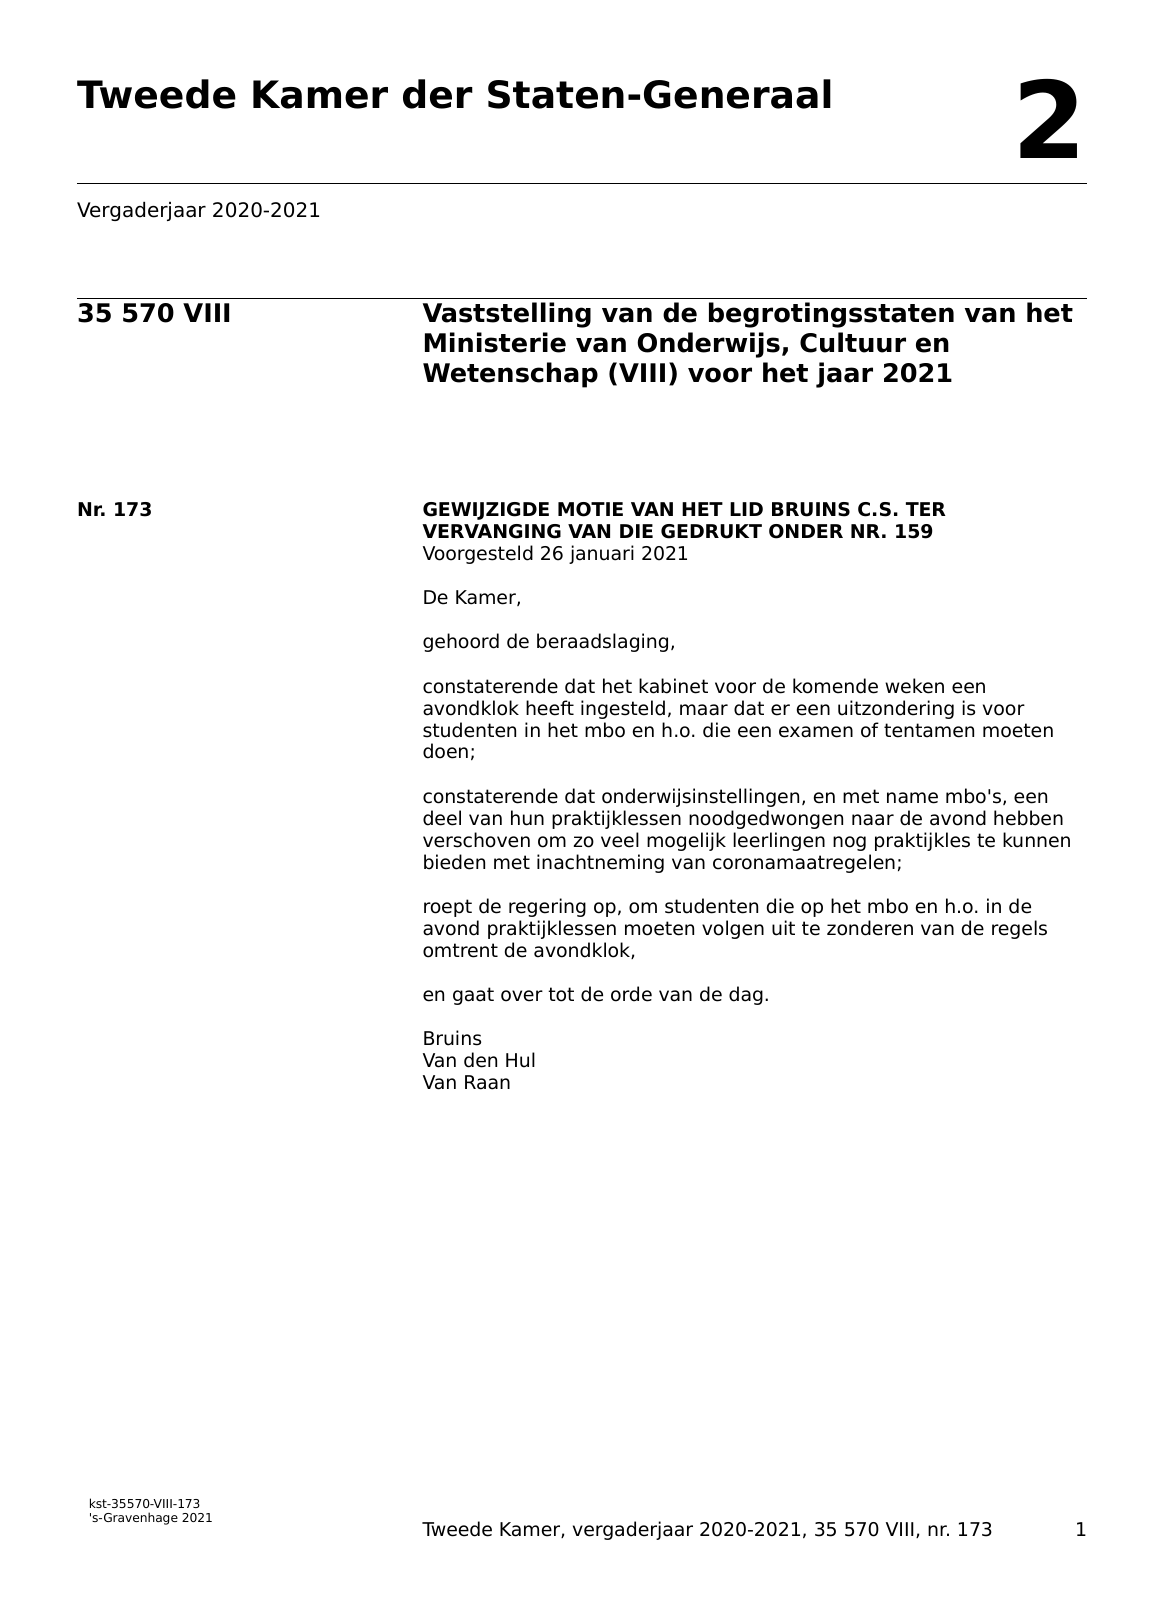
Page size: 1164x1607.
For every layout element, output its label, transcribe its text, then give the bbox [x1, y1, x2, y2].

subtitle 35 570 VIII Vaststelling van de begrotingsstaten van het Ministerie van Onderwijs, Cultuur en Wetenschap (VIII) voor het jaar 2021 [77, 299, 1087, 388]
text kst-35570-VIII-173 [88, 1497, 323, 1511]
subtitle Nr. 173 GEWIJZIGDE MOTIE VAN HET LID BRUINS C.S. TER VERVANGING VAN DIE GEDRUKT ONDER NR. 159 [77, 499, 1087, 543]
table_cell Vergaderjaar 2020-2021 [77, 184, 1087, 298]
text Van den Hul [422, 1050, 1087, 1072]
text Voorgesteld 26 januari 2021 [422, 543, 1087, 565]
text constaterende dat het kabinet voor de komende weken een avondklok heeft ingesteld, maar dat er een uitzondering is voor studenten in het mbo en h.o. die een examen of tentamen moeten doen; [422, 676, 1087, 763]
text gehoord de beraadslaging, [422, 631, 1087, 653]
text en gaat over tot de orde van de dag. [422, 984, 1087, 1006]
text Van Raan [422, 1072, 1087, 1094]
text 's-Gravenhage 2021 [88, 1511, 323, 1525]
table_header Tweede Kamer der Staten-Generaal [77, 59, 886, 183]
text De Kamer, [422, 587, 1087, 609]
text roept de regering op, om studenten die op het mbo en h.o. in de avond praktijklessen moeten volgen uit te zonderen van de regels omtrent de avondklok, [422, 896, 1087, 962]
text Bruins [422, 1028, 1087, 1050]
text constaterende dat onderwijsinstellingen, en met name mbo's, een deel van hun praktijklessen noodgedwongen naar de avond hebben verschoven om zo veel mogelijk leerlingen nog praktijkles te kunnen bieden met inachtneming van coronamaatregelen; [422, 786, 1087, 873]
table_header 2 [886, 59, 1087, 183]
